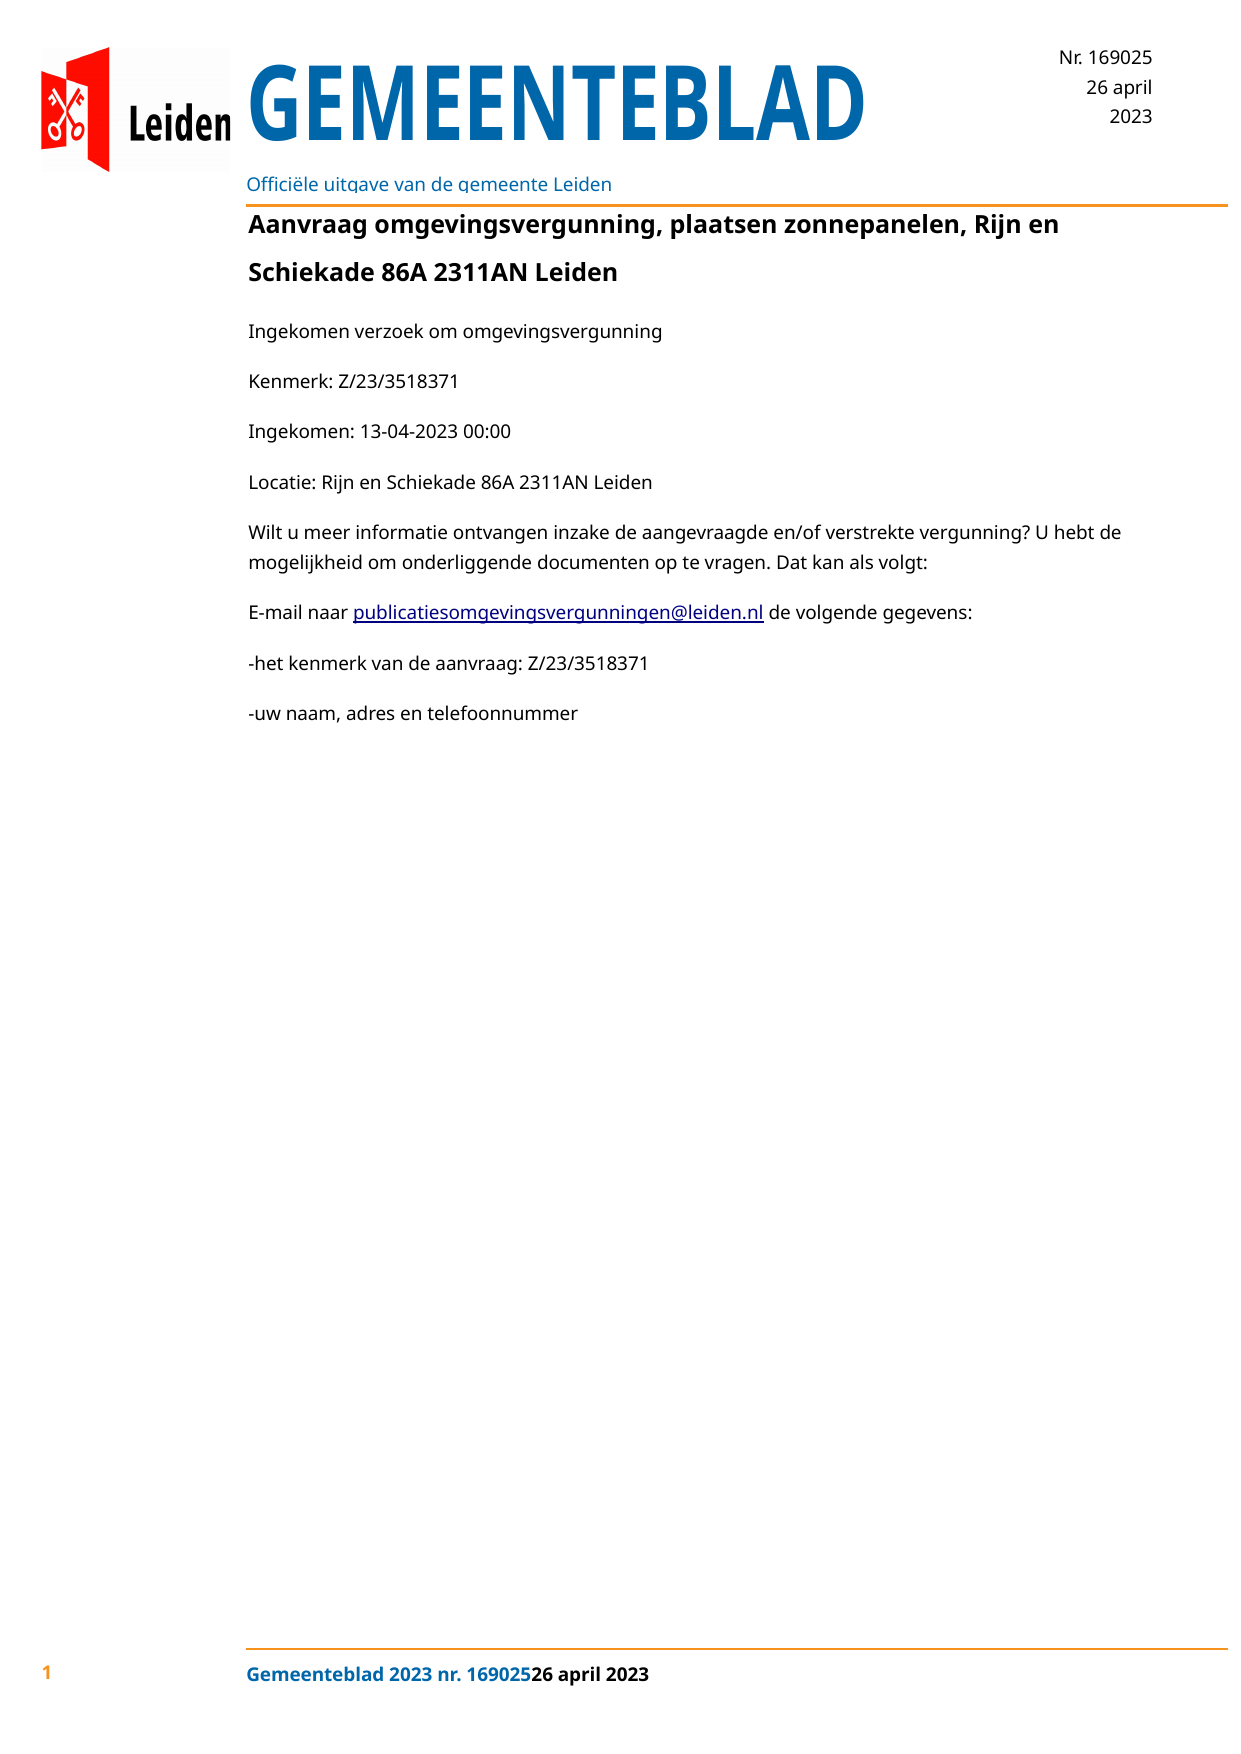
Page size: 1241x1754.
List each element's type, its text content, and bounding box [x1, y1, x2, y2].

text Locatie: Rijn en Schiekade 86A 2311AN Leiden [248, 469, 1152, 495]
text Ingekomen: 13-04-2023 00:00 [248, 419, 1152, 444]
text -het kenmerk van de aanvraag: Z/23/3518371 [248, 650, 1152, 676]
text E-mail naar publicatiesomgevingsvergunningen@leiden.nl de volgende gegevens: [248, 599, 1152, 625]
text Ingekomen verzoek om omgevingsvergunning [248, 318, 1152, 344]
text Wilt u meer informatie ontvangen inzake de aangevraagde en/of verstrekte vergunning? U hebt de mogelijkheid om onderliggende documenten op te vragen. Dat kan als volgt: [248, 519, 1152, 575]
picture [41, 47, 231, 172]
text -uw naam, adres en telefoonnummer [248, 700, 1152, 726]
text Kenmerk: Z/23/3518371 [248, 368, 1152, 394]
text Aanvraag omgevingsvergunning, plaatsen zonnepanelen, Rijn en Schiekade 86A 2311AN Leiden [248, 207, 1152, 288]
